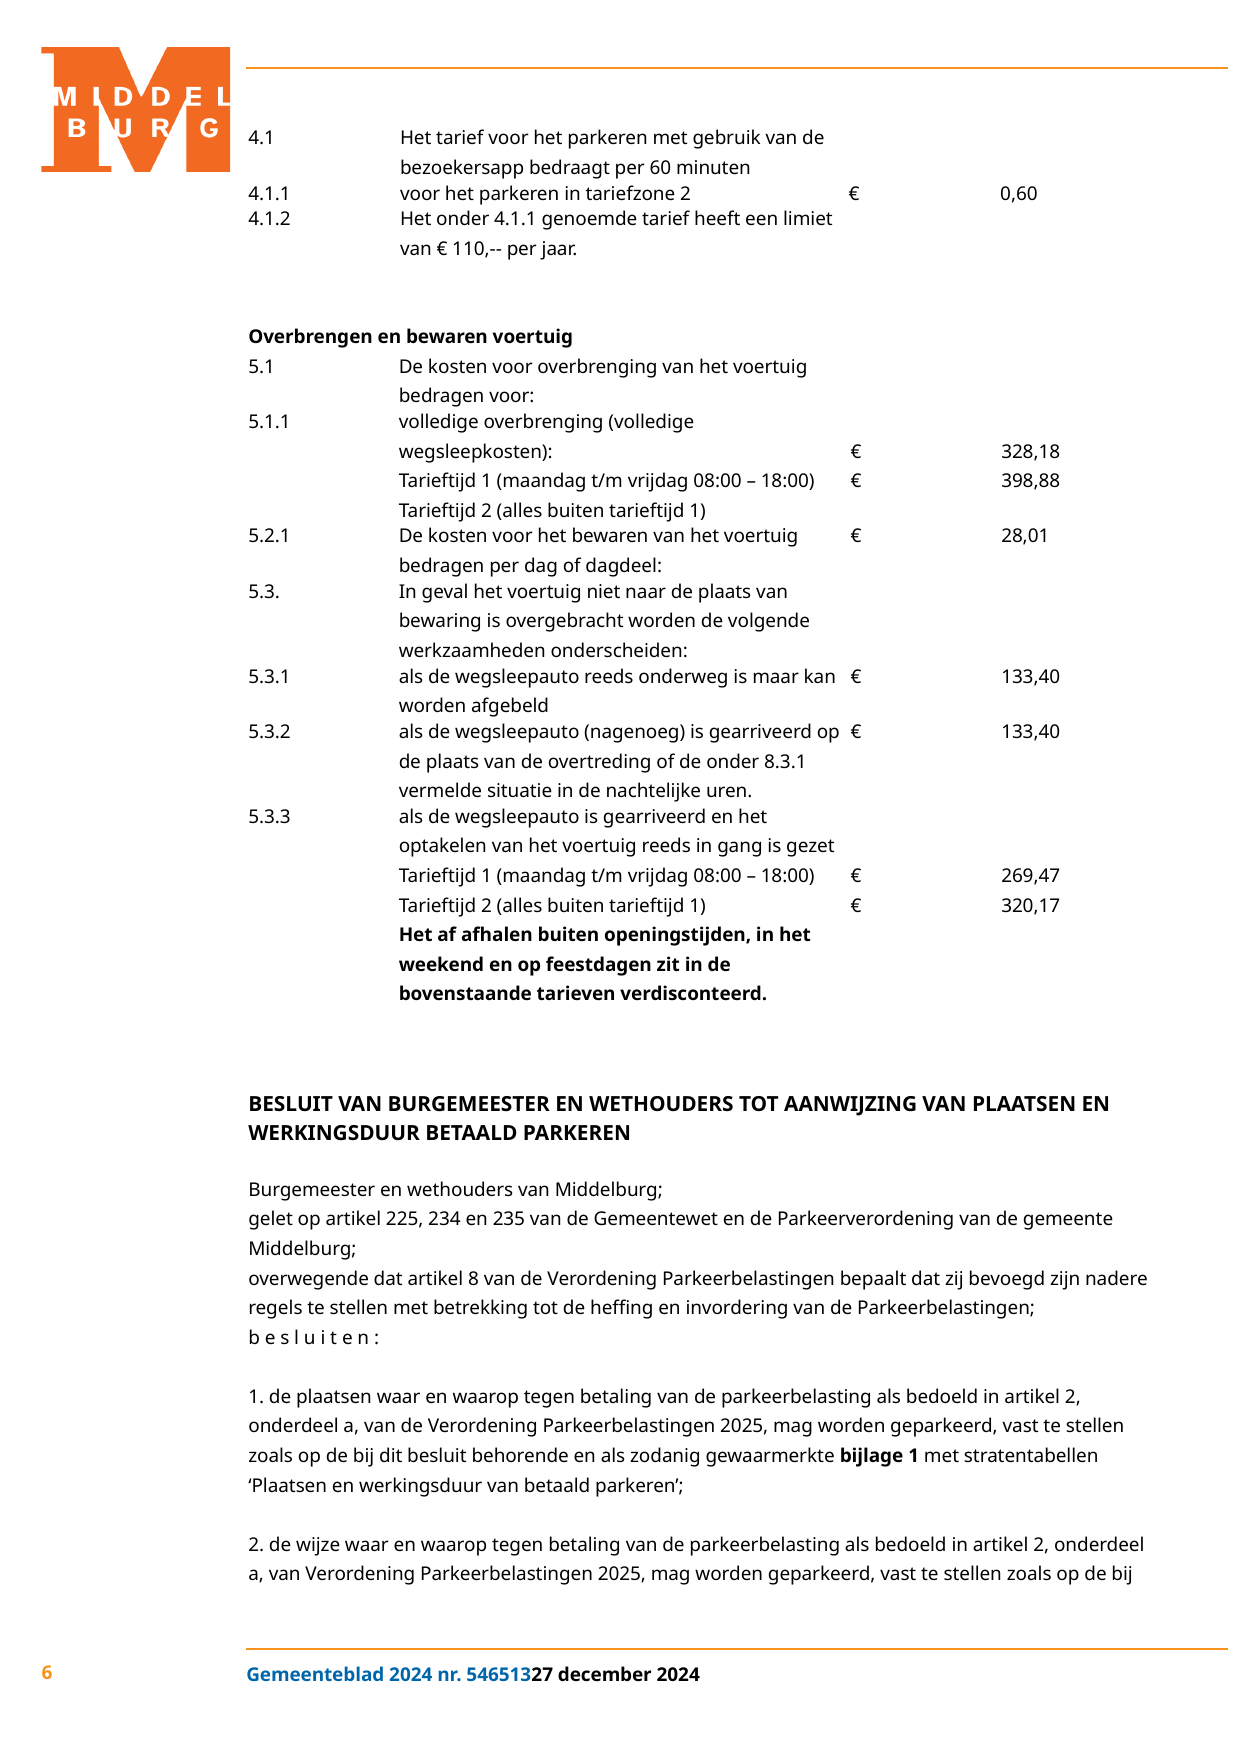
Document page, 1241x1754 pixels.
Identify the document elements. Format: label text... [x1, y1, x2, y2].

table_cell 133,40 [1001, 718, 1152, 803]
table_header 5.1 [248, 353, 398, 408]
table_cell 5.3.3 [248, 803, 398, 1006]
text gelet op artikel 225, 234 en 235 van de Gemeentewet en de Parkeerverordening van de gemeente Middelburg; [248, 1206, 1152, 1261]
table_cell 4.1.2 [248, 206, 400, 261]
table_cell [848, 206, 1000, 261]
table_cell 5.1.1 [248, 408, 398, 523]
table_cell 5.3.1 [248, 663, 398, 718]
table_cell € [850, 523, 1001, 578]
text Overbrengen en bewaren voertuig [248, 323, 1152, 349]
text 1. de plaatsen waar en waarop tegen betaling van de parkeerbelasting als bedoeld in artikel 2, onderdeel a, van de Verordening Parkeerbelastingen 2025, mag worden geparkeerd, vast te stellen zoals op de bij dit besluit behorende en als zodanig gewaarmerkte bijlage 1 met stratentabellen ‘Plaatsen en werkingsduur van betaald parkeren’; [248, 1383, 1152, 1498]
table_cell € € [850, 803, 1001, 1006]
table_cell 269,47 320,17 [1001, 803, 1152, 1006]
table_cell 28,01 [1001, 523, 1152, 578]
table_cell 133,40 [1001, 663, 1152, 718]
text 2. de wijze waar en waarop tegen betaling van de parkeerbelasting als bedoeld in artikel 2, onderdeel a, van Verordening Parkeerbelastingen 2025, mag worden geparkeerd, vast te stellen zoals op de bij [248, 1531, 1152, 1586]
table_cell 5.2.1 [248, 523, 398, 578]
table_cell als de wegsleepauto (nagenoeg) is gearriveerd op de plaats van de overtreding of de onder 8.3.1 vermelde situatie in de nachtelijke uren. [399, 718, 850, 803]
table_cell volledige overbrenging (volledige wegsleepkosten): Tarieftijd 1 (maandag t/m vrijdag 08:00 – 18:00) Tarieftijd 2 (alles buiten tarieftijd 1) [399, 408, 850, 523]
table_cell 5.3. [248, 578, 398, 663]
table_cell De kosten voor het bewaren van het voertuig bedragen per dag of dagdeel: [399, 523, 850, 578]
table_header [848, 125, 1000, 180]
table_cell als de wegsleepauto is gearriveerd en het optakelen van het voertuig reeds in gang is gezet Tarieftijd 1 (maandag t/m vrijdag 08:00 – 18:00) Tarieftijd 2 (alles buiten tarieftijd 1) Het af afhalen buiten openingstijden, in het weekend en op feestdagen zit in de bovenstaande tarieven verdisconteerd. [399, 803, 850, 1006]
table_header Het tarief voor het parkeren met gebruik van de bezoekersapp bedraagt per 60 minuten [400, 125, 848, 180]
table_cell Het onder 4.1.1 genoemde tarief heeft een limiet van € 110,-- per jaar. [400, 206, 848, 261]
table_cell als de wegsleepauto reeds onderweg is maar kan worden afgebeld [399, 663, 850, 718]
table_cell [850, 578, 1001, 663]
text BESLUIT VAN BURGEMEESTER EN WETHOUDERS TOT AANWIJZING VAN PLAATSEN EN WERKINGSDUUR BETAALD PARKEREN [248, 1089, 1152, 1146]
table_cell [1001, 578, 1152, 663]
table_cell € [850, 663, 1001, 718]
table_header [1000, 125, 1152, 180]
table_cell 4.1.1 [248, 180, 400, 206]
table_cell voor het parkeren in tariefzone 2 [400, 180, 848, 206]
table_cell In geval het voertuig niet naar de plaats van bewaring is overgebracht worden de volgende werkzaamheden onderscheiden: [399, 578, 850, 663]
table_header [1001, 353, 1152, 408]
text b e s l u i t e n : [248, 1324, 1152, 1350]
table_cell [1000, 206, 1152, 261]
text Burgemeester en wethouders van Middelburg; [248, 1176, 1152, 1202]
table_cell 0,60 [1000, 180, 1152, 206]
table_header [850, 353, 1001, 408]
table_cell € € [850, 408, 1001, 523]
table_cell € [850, 718, 1001, 803]
text overwegende dat artikel 8 van de Verordening Parkeerbelastingen bepaalt dat zij bevoegd zijn nadere regels te stellen met betrekking tot de heffing en invordering van de Parkeerbelastingen; [248, 1265, 1152, 1320]
table_cell 328,18 398,88 [1001, 408, 1152, 523]
table_header De kosten voor overbrenging van het voertuig bedragen voor: [399, 353, 850, 408]
table_header 4.1 [248, 125, 400, 180]
table_cell 5.3.2 [248, 718, 398, 803]
picture [41, 47, 231, 172]
table_cell € [848, 180, 1000, 206]
